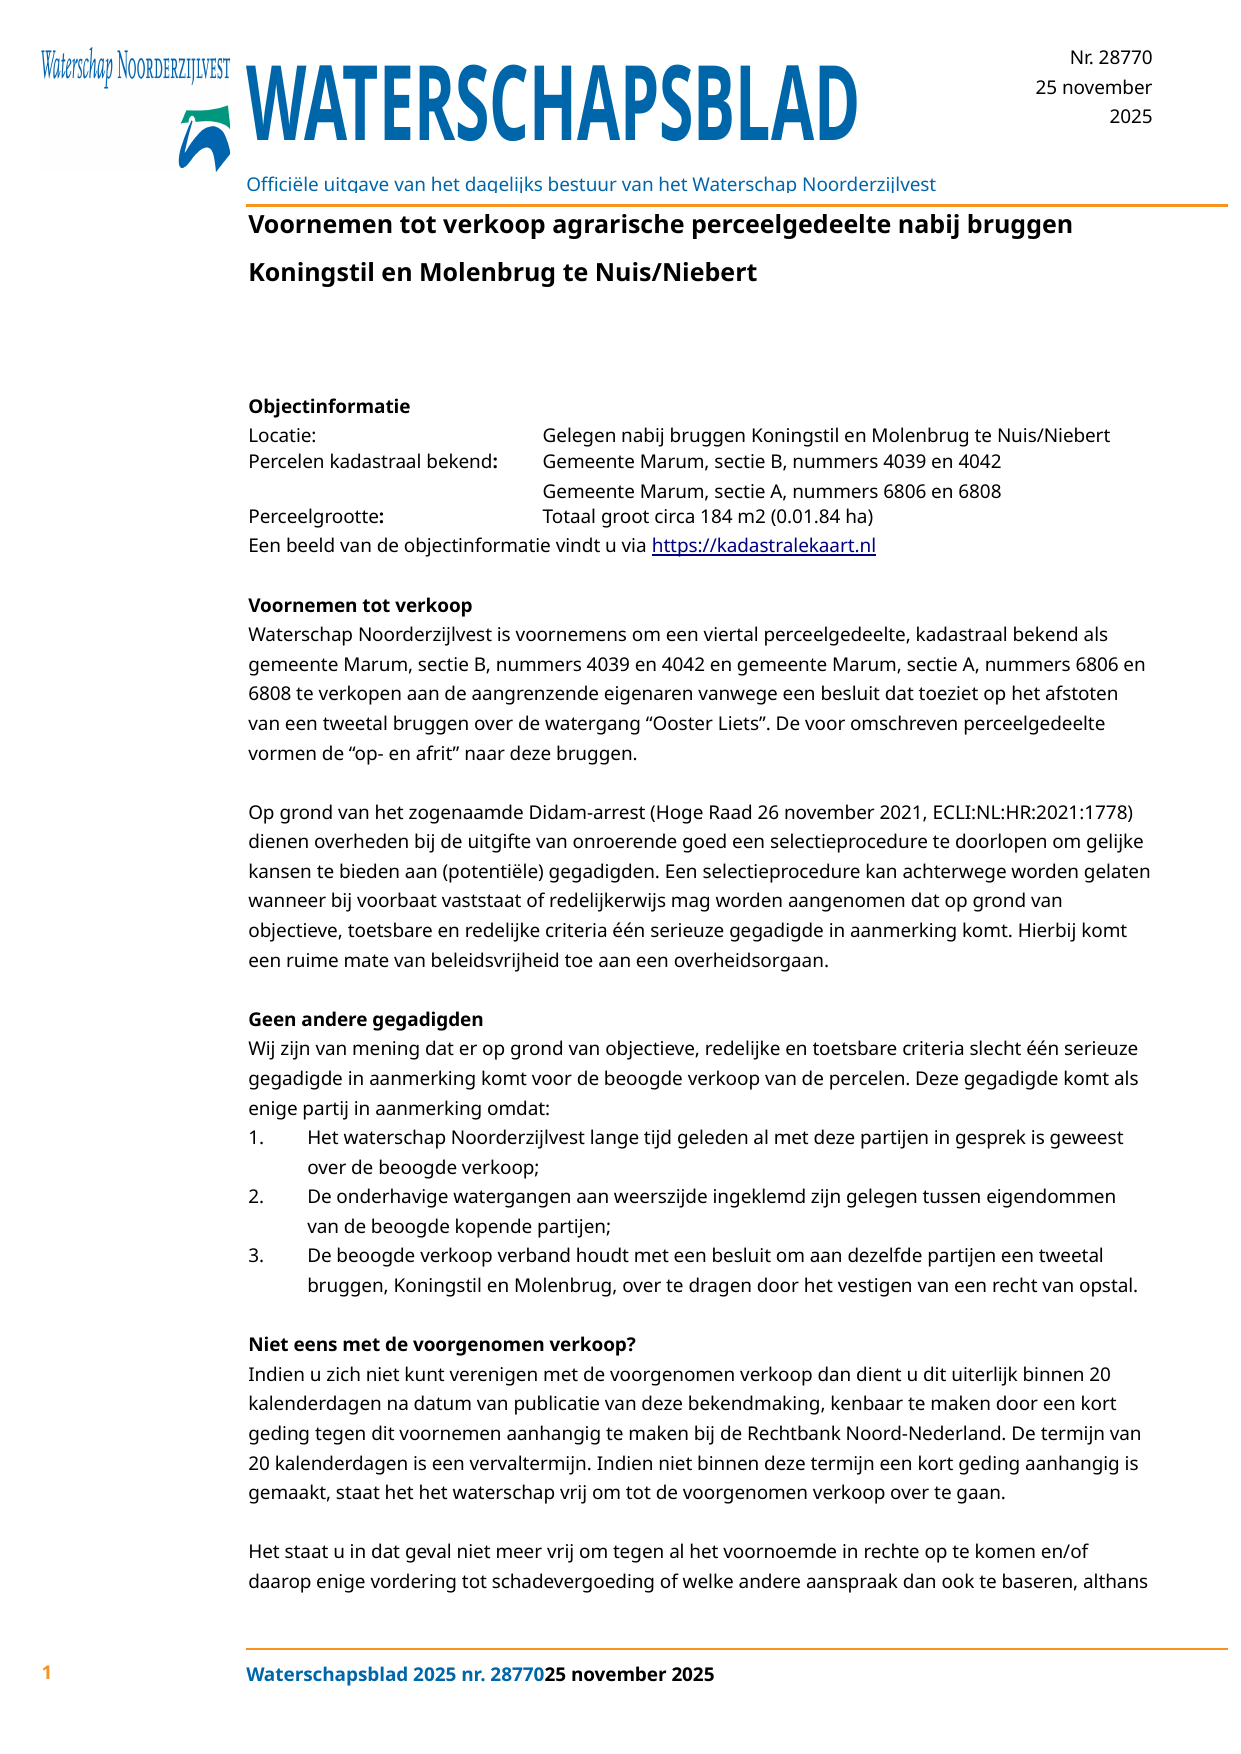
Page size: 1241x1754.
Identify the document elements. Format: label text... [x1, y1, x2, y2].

table_cell Perceelgrootte: [248, 504, 542, 529]
text Geen andere gegadigden [248, 1006, 1152, 1032]
text Een beeld van de objectinformatie vindt u via https://kadastralekaart.nl [248, 533, 1152, 558]
list De onderhavige watergangen aan weerszijde ingeklemd zijn gelegen tussen eigendommen van de beoogde kopende partijen; [248, 1183, 1152, 1239]
picture [41, 47, 231, 172]
text Wij zijn van mening dat er op grond van objectieve, redelijke en toetsbare criteria slecht één serieuze gegadigde in aanmerking komt voor de beoogde verkoop van de percelen. Deze gegadigde komt als enige partij in aanmerking omdat: [248, 1036, 1152, 1120]
table_cell Percelen kadastraal bekend: [248, 448, 542, 504]
text Voornemen tot verkoop agrarische perceelgedeelte nabij bruggen Koningstil en Molenbrug te Nuis/Niebert [248, 207, 1152, 288]
text Objectinformatie [248, 393, 1152, 419]
list De beoogde verkoop verband houdt met een besluit om aan dezelfde partijen een tweetal bruggen, Koningstil en Molenbrug, over te dragen door het vestigen van een recht van opstal. [248, 1243, 1152, 1298]
table_header Locatie: [248, 423, 542, 448]
text Voornemen tot verkoop [248, 592, 1152, 617]
text Op grond van het zogenaamde Didam-arrest (Hoge Raad 26 november 2021, ECLI:NL:HR:2021:1778) dienen overheden bij de uitgifte van onroerende goed een selectieprocedure te doorlopen om gelijke kansen te bieden aan (potentiële) gegadigden. Een selectieprocedure kan achterwege worden gelaten wanneer bij voorbaat vaststaat of redelijkerwijs mag worden aangenomen dat op grond van objectieve, toetsbare en redelijke criteria één serieuze gegadigde in aanmerking komt. Hierbij komt een ruime mate van beleidsvrijheid toe aan een overheidsorgaan. [248, 799, 1152, 972]
text Niet eens met de voorgenomen verkoop? [248, 1331, 1152, 1357]
table_header Gelegen nabij bruggen Koningstil en Molenbrug te Nuis/Niebert [543, 423, 1152, 448]
table_cell Totaal groot circa 184 m2 (0.01.84 ha) [543, 504, 1152, 529]
list Het waterschap Noorderzijlvest lange tijd geleden al met deze partijen in gesprek is geweest over de beoogde verkoop; [248, 1124, 1152, 1179]
text Indien u zich niet kunt verenigen met de voorgenomen verkoop dan dient u dit uiterlijk binnen 20 kalenderdagen na datum van publicatie van deze bekendmaking, kenbaar te maken door een kort geding tegen dit voornemen aanhangig te maken bij de Rechtbank Noord-Nederland. De termijn van 20 kalenderdagen is een vervaltermijn. Indien niet binnen deze termijn een kort geding aanhangig is gemaakt, staat het het waterschap vrij om tot de voorgenomen verkoop over te gaan. [248, 1361, 1152, 1505]
text Het staat u in dat geval niet meer vrij om tegen al het voornoemde in rechte op te komen en/of daarop enige vordering tot schadevergoeding of welke andere aanspraak dan ook te baseren, althans [248, 1538, 1152, 1594]
text Waterschap Noorderzijlvest is voornemens om een viertal perceelgedeelte, kadastraal bekend als gemeente Marum, sectie B, nummers 4039 en 4042 en gemeente Marum, sectie A, nummers 6806 en 6808 te verkopen aan de aangrenzende eigenaren vanwege een besluit dat toeziet op het afstoten van een tweetal bruggen over de watergang “Ooster Liets”. De voor omschreven perceelgedeelte vormen de “op- en afrit” naar deze bruggen. [248, 621, 1152, 765]
table_cell Gemeente Marum, sectie B, nummers 4039 en 4042 Gemeente Marum, sectie A, nummers 6806 en 6808 [543, 448, 1152, 504]
